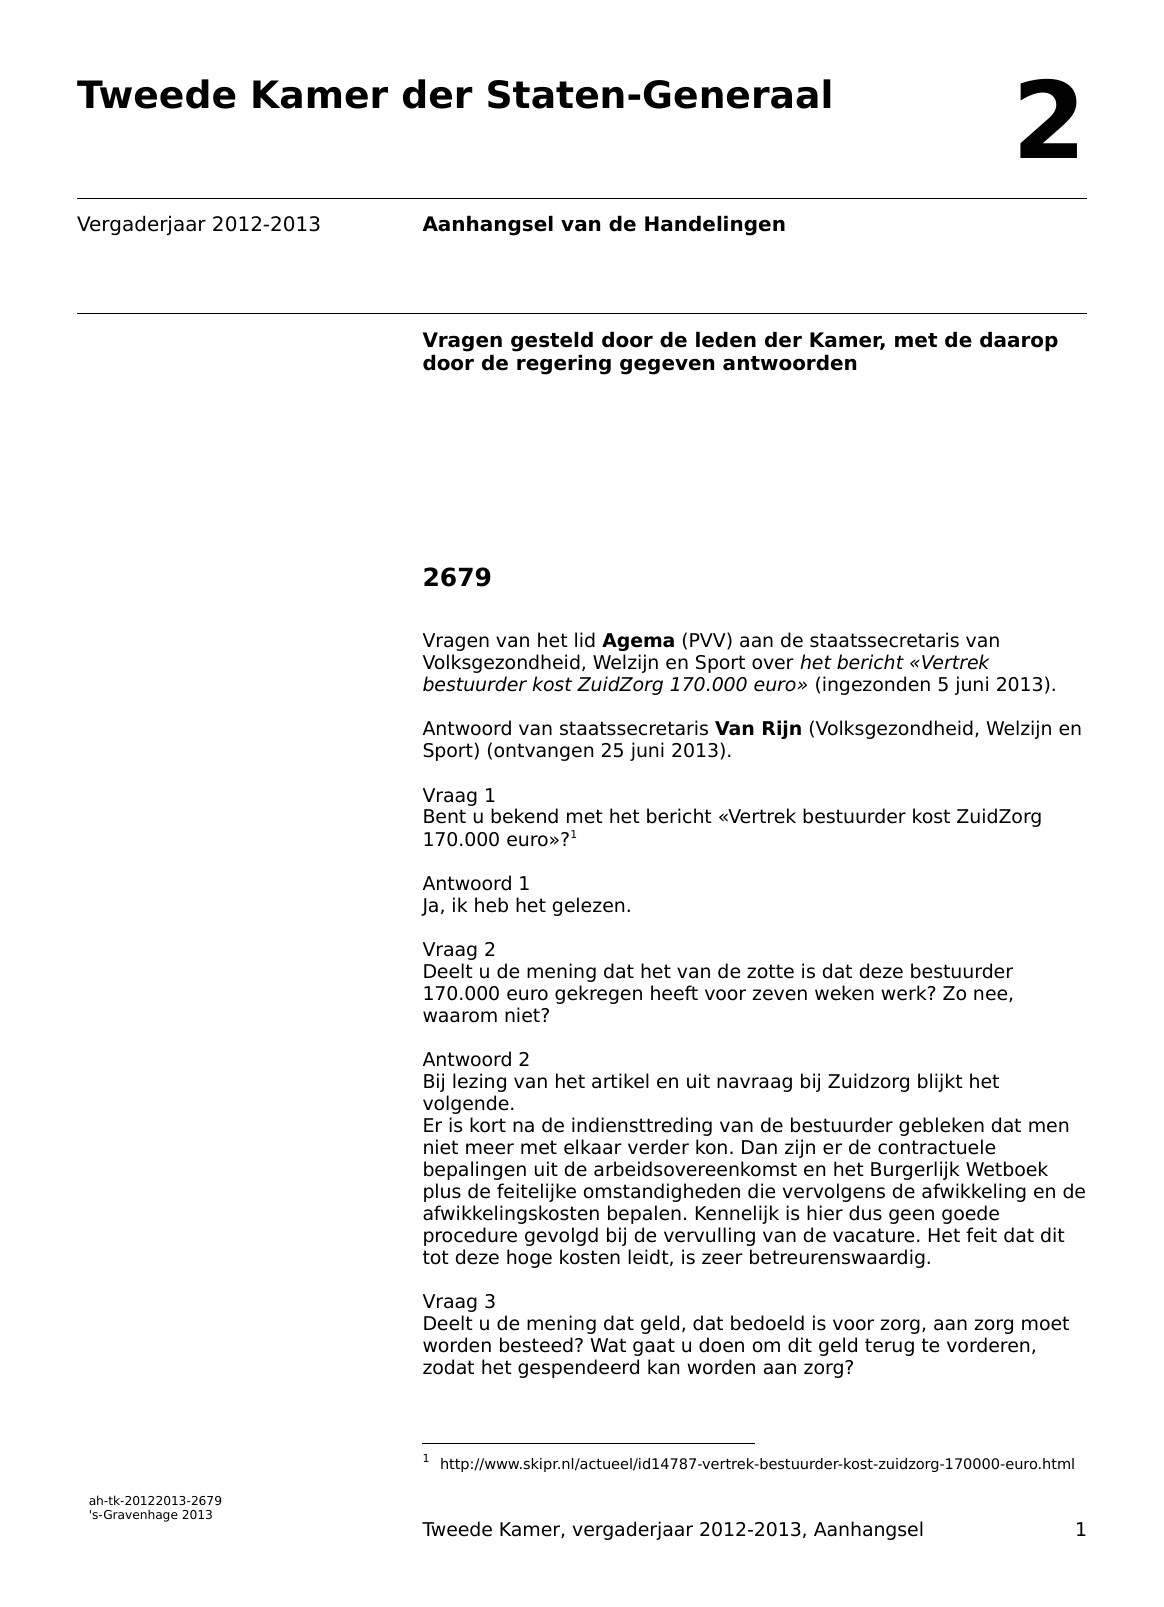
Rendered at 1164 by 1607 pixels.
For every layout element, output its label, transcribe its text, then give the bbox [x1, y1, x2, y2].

text ah-tk-20122013-2679 [88, 1494, 323, 1508]
text Bij lezing van het artikel en uit navraag bij Zuidzorg blijkt het volgende. [422, 1071, 1087, 1115]
table_cell Vergaderjaar 2012-2013 [77, 199, 422, 313]
text Deelt u de mening dat geld, dat bedoeld is voor zorg, aan zorg moet worden besteed? Wat gaat u doen om dit geld terug te vorderen, zodat het gespendeerd kan worden aan zorg? [422, 1313, 1087, 1379]
text http://www.skipr.nl/actueel/id14787-vertrek-bestuurder-kost-zuidzorg-170000-euro.html [422, 1452, 1087, 1474]
text Vragen van het lid Agema (PVV) aan de staatssecretaris van Volksgezondheid, Welzijn en Sport over het bericht «Vertrek bestuurder kost ZuidZorg 170.000 euro» (ingezonden 5 juni 2013). [422, 630, 1087, 696]
text Vraag 1 [422, 784, 1087, 806]
text 2679 [422, 563, 1087, 592]
table_header Tweede Kamer der Staten-Generaal [77, 59, 886, 198]
text Deelt u de mening dat het van de zotte is dat deze bestuurder 170.000 euro gekregen heeft voor zeven weken werk? Zo nee, waarom niet? [422, 961, 1087, 1027]
text Bent u bekend met het bericht «Vertrek bestuurder kost ZuidZorg 170.000 euro»? [422, 806, 1087, 850]
table_cell [77, 314, 422, 375]
table_header 2 [886, 59, 1087, 198]
text Antwoord 2 [422, 1049, 1087, 1071]
text Ja, ik heb het gelezen. [422, 894, 1087, 917]
table_cell Aanhangsel van de Handelingen [422, 199, 1087, 313]
text Er is kort na de indiensttreding van de bestuurder gebleken dat men niet meer met elkaar verder kon. Dan zijn er de contractuele bepalingen uit de arbeidsovereenkomst en het Burgerlijk Wetboek plus de feitelijke omstandigheden die vervolgens de afwikkeling en de afwikkelingskosten bepalen. Kennelijk is hier dus geen goede procedure gevolgd bij de vervulling van de vacature. Het feit dat dit tot deze hoge kosten leidt, is zeer betreurenswaardig. [422, 1115, 1087, 1269]
text Antwoord van staatssecretaris Van Rijn (Volksgezondheid, Welzijn en Sport) (ontvangen 25 juni 2013). [422, 718, 1087, 762]
text Antwoord 1 [422, 873, 1087, 894]
text 's-Gravenhage 2013 [88, 1508, 323, 1522]
text Vraag 3 [422, 1291, 1087, 1313]
table_cell Vragen gesteld door de leden der Kamer, met de daarop door de regering gegeven antwoorden [422, 314, 1087, 375]
text Vraag 2 [422, 939, 1087, 961]
